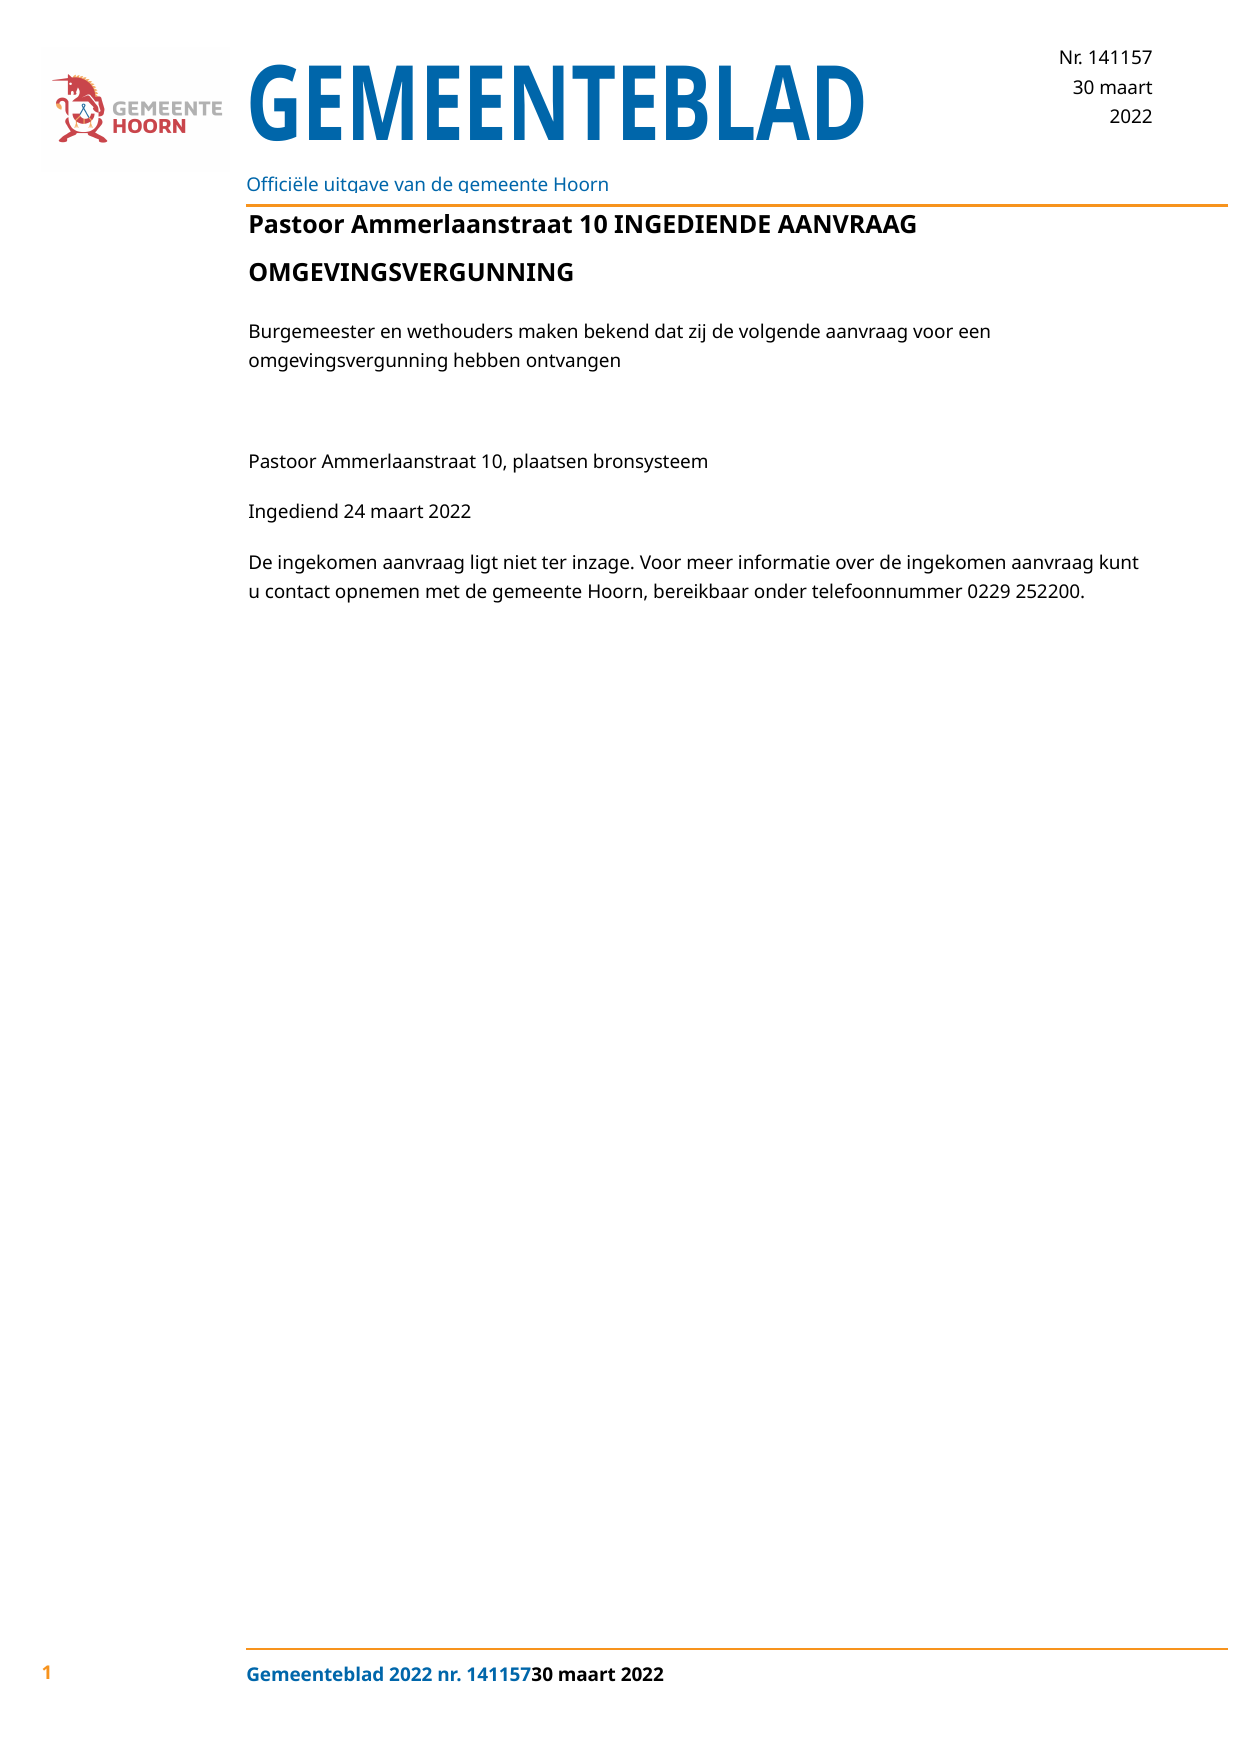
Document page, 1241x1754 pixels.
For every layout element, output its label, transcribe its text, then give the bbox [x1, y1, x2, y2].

text Burgemeester en wethouders maken bekend dat zij de volgende aanvraag voor een omgevingsvergunning hebben ontvangen [248, 318, 1152, 373]
text De ingekomen aanvraag ligt niet ter inzage. Voor meer informatie over de ingekomen aanvraag kunt u contact opnemen met de gemeente Hoorn, bereikbaar onder telefoonnummer 0229 252200. [248, 549, 1152, 604]
text Pastoor Ammerlaanstraat 10, plaatsen bronsysteem [248, 448, 1152, 474]
text Ingediend 24 maart 2022 [248, 499, 1152, 524]
text Pastoor Ammerlaanstraat 10 INGEDIENDE AANVRAAG OMGEVINGSVERGUNNING [248, 207, 1152, 288]
picture [41, 47, 231, 172]
